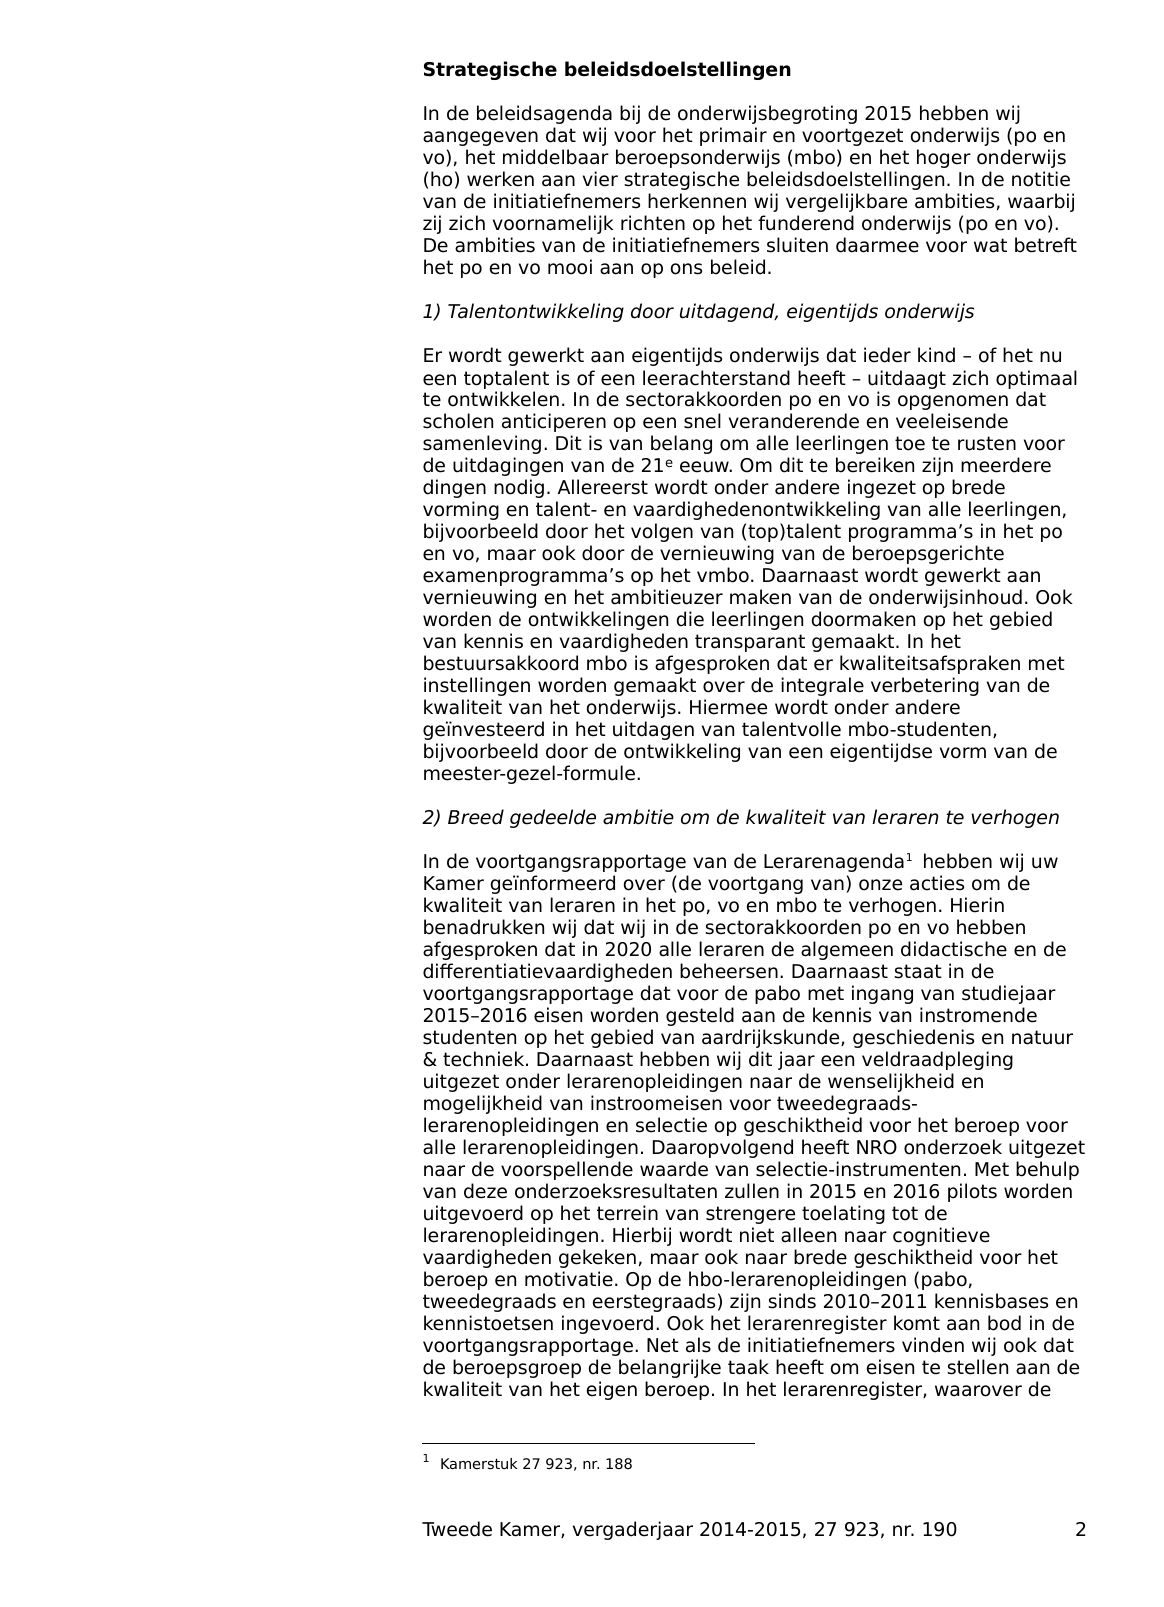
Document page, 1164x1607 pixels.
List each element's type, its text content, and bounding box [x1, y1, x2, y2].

subtitle Strategische beleidsdoelstellingen [422, 59, 1087, 81]
subtitle 2) Breed gedeelde ambitie om de kwaliteit van leraren te verhogen [422, 807, 1087, 829]
text In de beleidsagenda bij de onderwijsbegroting 2015 hebben wij aangegeven dat wij voor het primair en voortgezet onderwijs (po en vo), het middelbaar beroepsonderwijs (mbo) en het hoger onderwijs (ho) werken aan vier strategische beleidsdoelstellingen. In de notitie van de initiatiefnemers herkennen wij vergelijkbare ambities, waarbij zij zich voornamelijk richten op het funderend onderwijs (po en vo). De ambities van de initiatiefnemers sluiten daarmee voor wat betreft het po en vo mooi aan op ons beleid. [422, 103, 1087, 279]
text Er wordt gewerkt aan eigentijds onderwijs dat ieder kind – of het nu een toptalent is of een leerachterstand heeft – uitdaagt zich optimaal te ontwikkelen. In de sectorakkoorden po en vo is opgenomen dat scholen anticiperen op een snel veranderende en veeleisende samenleving. Dit is van belang om alle leerlingen toe te rusten voor de uitdagingen van de 21e eeuw. Om dit te bereiken zijn meerdere dingen nodig. Allereerst wordt onder andere ingezet op brede vorming en talent- en vaardighedenontwikkeling van alle leerlingen, bijvoorbeeld door het volgen van (top)talent programma’s in het po en vo, maar ook door de vernieuwing van de beroepsgerichte examenprogramma’s op het vmbo. Daarnaast wordt gewerkt aan vernieuwing en het ambitieuzer maken van de onderwijsinhoud. Ook worden de ontwikkelingen die leerlingen doormaken op het gebied van kennis en vaardigheden transparant gemaakt. In het bestuursakkoord mbo is afgesproken dat er kwaliteitsafspraken met instellingen worden gemaakt over de integrale verbetering van de kwaliteit van het onderwijs. Hiermee wordt onder andere geïnvesteerd in het uitdagen van talentvolle mbo-studenten, bijvoorbeeld door de ontwikkeling van een eigentijdse vorm van de meester-gezel-formule. [422, 345, 1087, 785]
text Kamerstuk 27 923, nr. 188 [422, 1452, 1087, 1474]
subtitle 1) Talentontwikkeling door uitdagend, eigentijds onderwijs [422, 301, 1087, 323]
text In de voortgangsrapportage van de Lerarenagenda hebben wij uw Kamer geïnformeerd over (de voortgang van) onze acties om de kwaliteit van leraren in het po, vo en mbo te verhogen. Hierin benadrukken wij dat wij in de sectorakkoorden po en vo hebben afgesproken dat in 2020 alle leraren de algemeen didactische en de differentiatievaardigheden beheersen. Daarnaast staat in de voortgangsrapportage dat voor de pabo met ingang van studiejaar 2015–2016 eisen worden gesteld aan de kennis van instromende studenten op het gebied van aardrijkskunde, geschiedenis en natuur & techniek. Daarnaast hebben wij dit jaar een veldraadpleging uitgezet onder lerarenopleidingen naar de wenselijkheid en mogelijkheid van instroomeisen voor tweedegraads-lerarenopleidingen en selectie op geschiktheid voor het beroep voor alle lerarenopleidingen. Daaropvolgend heeft NRO onderzoek uitgezet naar de voorspellende waarde van selectie-instrumenten. Met behulp van deze onderzoeksresultaten zullen in 2015 en 2016 pilots worden uitgevoerd op het terrein van strengere toelating tot de lerarenopleidingen. Hierbij wordt niet alleen naar cognitieve vaardigheden gekeken, maar ook naar brede geschiktheid voor het beroep en motivatie. Op de hbo-lerarenopleidingen (pabo, tweedegraads en eerstegraads) zijn sinds 2010–2011 kennisbases en kennistoetsen ingevoerd. Ook het lerarenregister komt aan bod in de voortgangsrapportage. Net als de initiatiefnemers vinden wij ook dat de beroepsgroep de belangrijke taak heeft om eisen te stellen aan de kwaliteit van het eigen beroep. In het lerarenregister, waarover de [422, 851, 1087, 1401]
